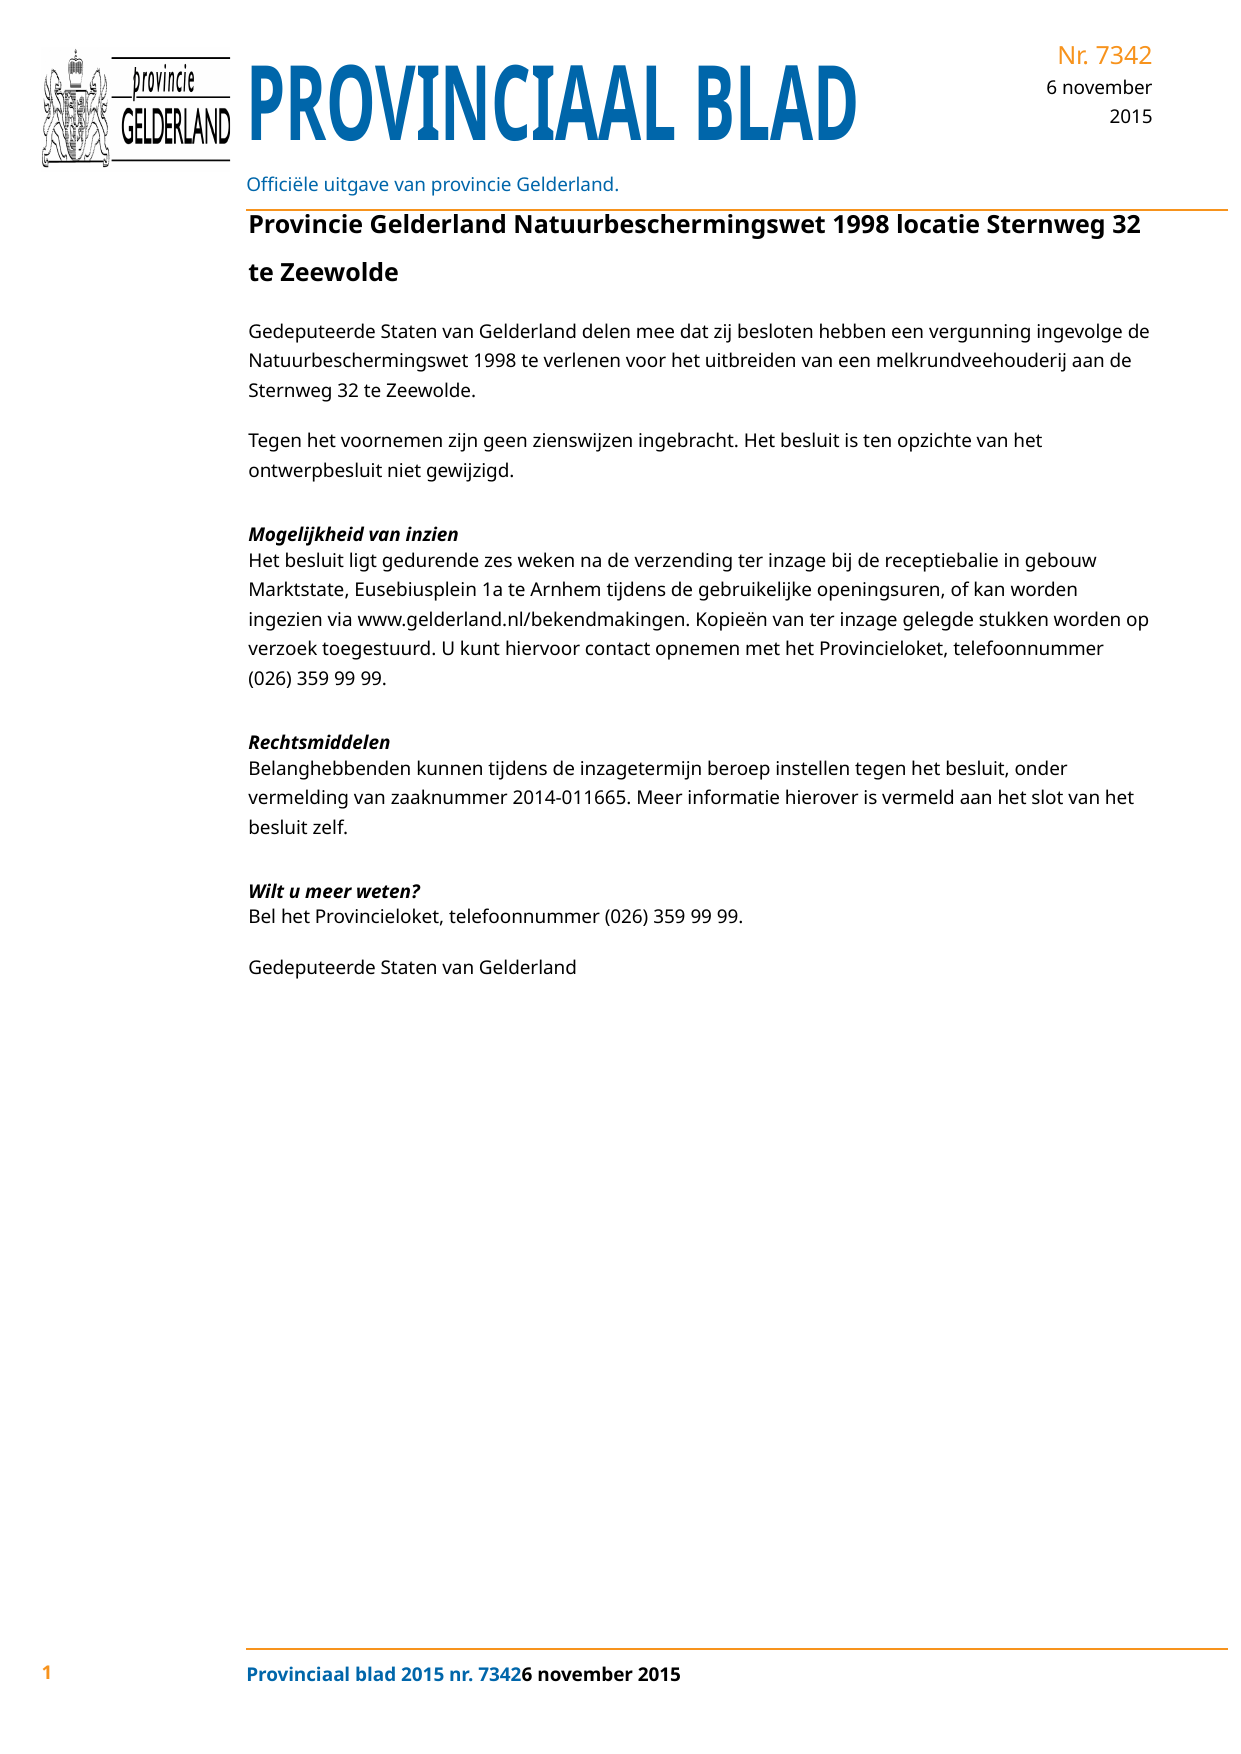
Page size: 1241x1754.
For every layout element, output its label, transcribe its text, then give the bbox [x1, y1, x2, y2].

text Gedeputeerde Staten van Gelderland delen mee dat zij besloten hebben een vergunning ingevolge de Natuurbeschermingswet 1998 te verlenen voor het uitbreiden van een melkrundveehouderij aan de Sternweg 32 te Zeewolde. [248, 318, 1152, 403]
text Bel het Provincieloket, telefoonnummer (026) 359 99 99. [248, 904, 1152, 929]
text Belanghebbenden kunnen tijdens de inzagetermijn beroep instellen tegen het besluit, onder vermelding van zaaknummer 2014-011665. Meer informatie hierover is vermeld aan het slot van het besluit zelf. [248, 755, 1152, 840]
text Provincie Gelderland Natuurbeschermingswet 1998 locatie Sternweg 32 te Zeewolde [248, 211, 1152, 288]
text Tegen het voornemen zijn geen zienswijzen ingebracht. Het besluit is ten opzichte van het ontwerpbesluit niet gewijzigd. [248, 427, 1152, 483]
picture [41, 47, 231, 172]
text Rechtsmiddelen [248, 729, 1152, 755]
text Het besluit ligt gedurende zes weken na de verzending ter inzage bij de receptiebalie in gebouw Marktstate, Eusebiusplein 1a te Arnhem tijdens de gebruikelijke openingsuren, of kan worden ingezien via www.gelderland.nl/bekendmakingen. Kopieën van ter inzage gelegde stukken worden op verzoek toegestuurd. U kunt hiervoor contact opnemen met het Provincieloket, telefoonnummer (026) 359 99 99. [248, 547, 1152, 691]
text Mogelijkheid van inzien [248, 521, 1152, 547]
text Gedeputeerde Staten van Gelderland [248, 954, 1152, 980]
text Wilt u meer weten? [248, 878, 1152, 904]
